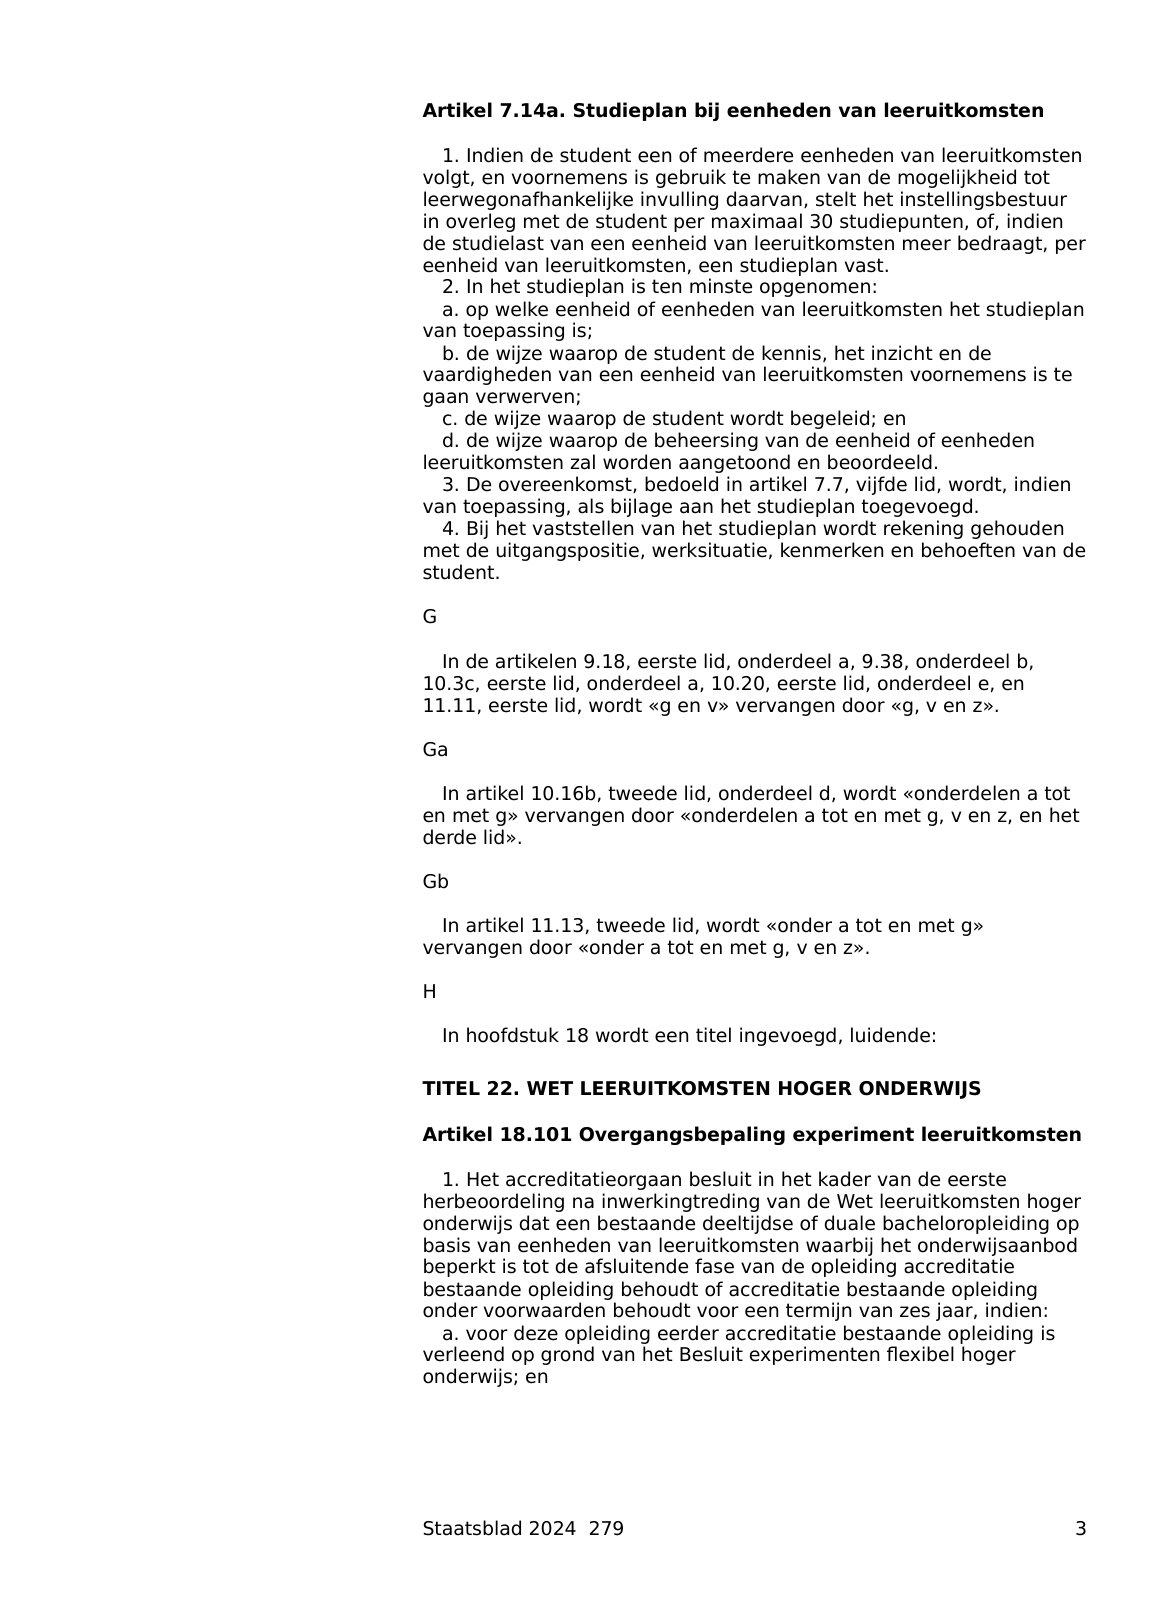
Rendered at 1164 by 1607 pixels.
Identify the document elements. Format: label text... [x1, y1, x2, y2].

text In artikel 11.13, tweede lid, wordt «onder a tot en met g» vervangen door «onder a tot en met g, v en z». [422, 915, 1087, 959]
text 4. Bij het vaststellen van het studieplan wordt rekening gehouden met de uitgangspositie, werksituatie, kenmerken en behoeften van de student. [422, 518, 1087, 584]
text 3. De overeenkomst, bedoeld in artikel 7.7, vijfde lid, wordt, indien van toepassing, als bijlage aan het studieplan toegevoegd. [422, 474, 1087, 518]
text H [422, 981, 1087, 1003]
text b. de wijze waarop de student de kennis, het inzicht en de vaardigheden van een eenheid van leeruitkomsten voornemens is te gaan verwerven; [422, 342, 1087, 408]
text 1. Het accreditatieorgaan besluit in het kader van de eerste herbeoordeling na inwerkingtreding van de Wet leeruitkomsten hoger onderwijs dat een bestaande deeltijdse of duale bacheloropleiding op basis van eenheden van leeruitkomsten waarbij het onderwijsaanbod beperkt is tot de afsluitende fase van de opleiding accreditatie bestaande opleiding behoudt of accreditatie bestaande opleiding onder voorwaarden behoudt voor een termijn van zes jaar, indien: [422, 1168, 1087, 1322]
text 2. In het studieplan is ten minste opgenomen: [422, 276, 1087, 298]
text d. de wijze waarop de beheersing van de eenheid of eenheden leeruitkomsten zal worden aangetoond en beoordeeld. [422, 430, 1087, 474]
text Ga [422, 739, 1087, 761]
text Gb [422, 871, 1087, 893]
text c. de wijze waarop de student wordt begeleid; en [422, 408, 1087, 430]
subtitle TITEL 22. WET LEERUITKOMSTEN HOGER ONDERWIJS [422, 1077, 1087, 1099]
text a. op welke eenheid of eenheden van leeruitkomsten het studieplan van toepassing is; [422, 298, 1087, 342]
text In de artikelen 9.18, eerste lid, onderdeel a, 9.38, onderdeel b, 10.3c, eerste lid, onderdeel a, 10.20, eerste lid, onderdeel e, en 11.11, eerste lid, wordt «g en v» vervangen door «g, v en z». [422, 651, 1087, 716]
text In artikel 10.16b, tweede lid, onderdeel d, wordt «onderdelen a tot en met g» vervangen door «onderdelen a tot en met g, v en z, en het derde lid». [422, 783, 1087, 849]
text G [422, 606, 1087, 628]
subtitle Artikel 7.14a. Studieplan bij eenheden van leeruitkomsten [422, 100, 1087, 122]
subtitle Artikel 18.101 Overgangsbepaling experiment leeruitkomsten [422, 1124, 1087, 1146]
text 1. Indien de student een of meerdere eenheden van leeruitkomsten volgt, en voornemens is gebruik te maken van de mogelijkheid tot leerwegonafhankelijke invulling daarvan, stelt het instellingsbestuur in overleg met de student per maximaal 30 studiepunten, of, indien de studielast van een eenheid van leeruitkomsten meer bedraagt, per eenheid van leeruitkomsten, een studieplan vast. [422, 144, 1087, 276]
text a. voor deze opleiding eerder accreditatie bestaande opleiding is verleend op grond van het Besluit experimenten flexibel hoger onderwijs; en [422, 1322, 1087, 1388]
text In hoofdstuk 18 wordt een titel ingevoegd, luidende: [422, 1025, 1087, 1047]
